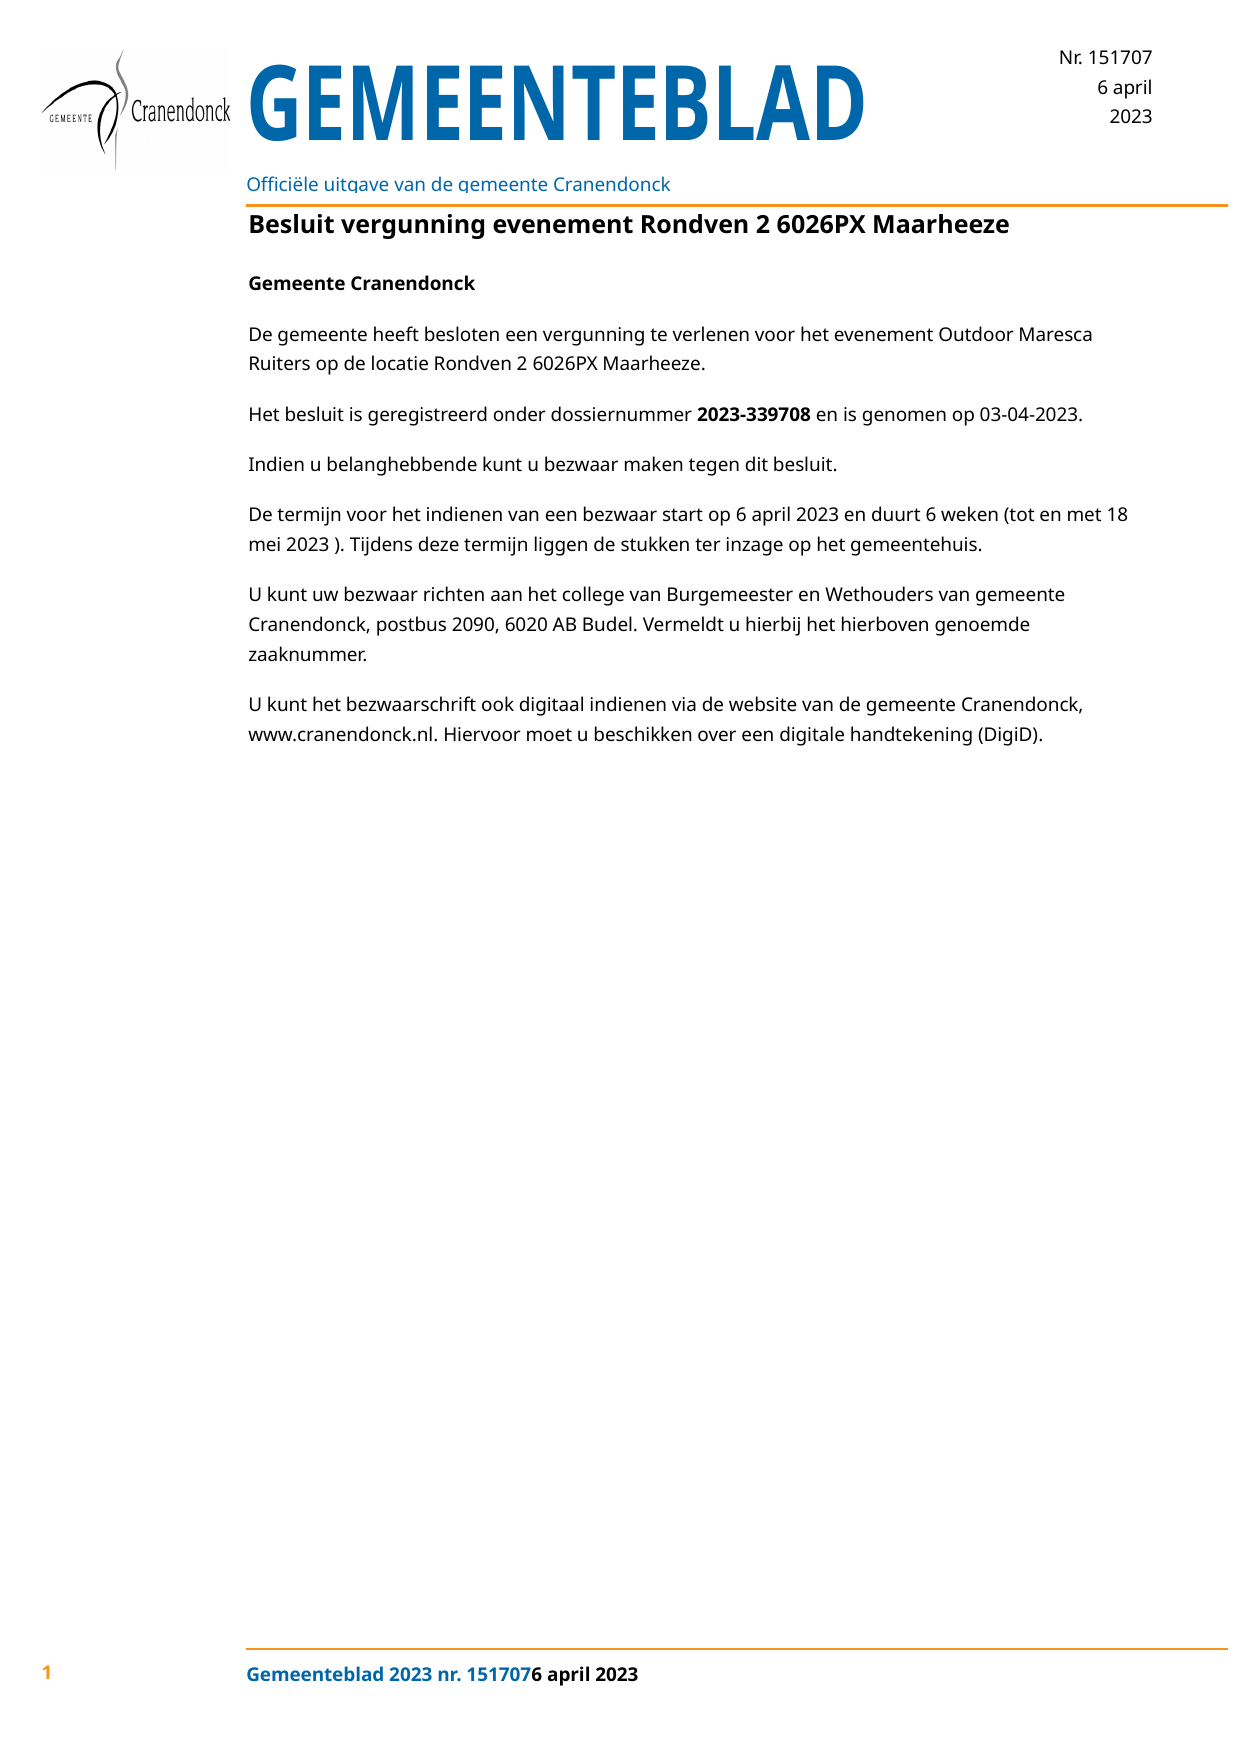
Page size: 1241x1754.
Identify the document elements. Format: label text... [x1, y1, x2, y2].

picture [41, 47, 231, 172]
text Het besluit is geregistreerd onder dossiernummer 2023-339708 en is genomen op 03-04-2023. [248, 401, 1152, 426]
text Besluit vergunning evenement Rondven 2 6026PX Maarheeze [248, 207, 1152, 241]
text U kunt het bezwaarschrift ook digitaal indienen via de website van de gemeente Cranendonck, www.cranendonck.nl. Hiervoor moet u beschikken over een digitale handtekening (DigiD). [248, 691, 1152, 746]
text Gemeente Cranendonck [248, 270, 1152, 296]
text De gemeente heeft besloten een vergunning te verlenen voor het evenement Outdoor Maresca Ruiters op de locatie Rondven 2 6026PX Maarheeze. [248, 321, 1152, 376]
text U kunt uw bezwaar richten aan het college van Burgemeester en Wethouders van gemeente Cranendonck, postbus 2090, 6020 AB Budel. Vermeldt u hierbij het hierboven genoemde zaaknummer. [248, 582, 1152, 666]
text De termijn voor het indienen van een bezwaar start op 6 april 2023 en duurt 6 weken (tot en met 18 mei 2023 ). Tijdens deze termijn liggen de stukken ter inzage op het gemeentehuis. [248, 502, 1152, 557]
text Indien u belanghebbende kunt u bezwaar maken tegen dit besluit. [248, 451, 1152, 477]
